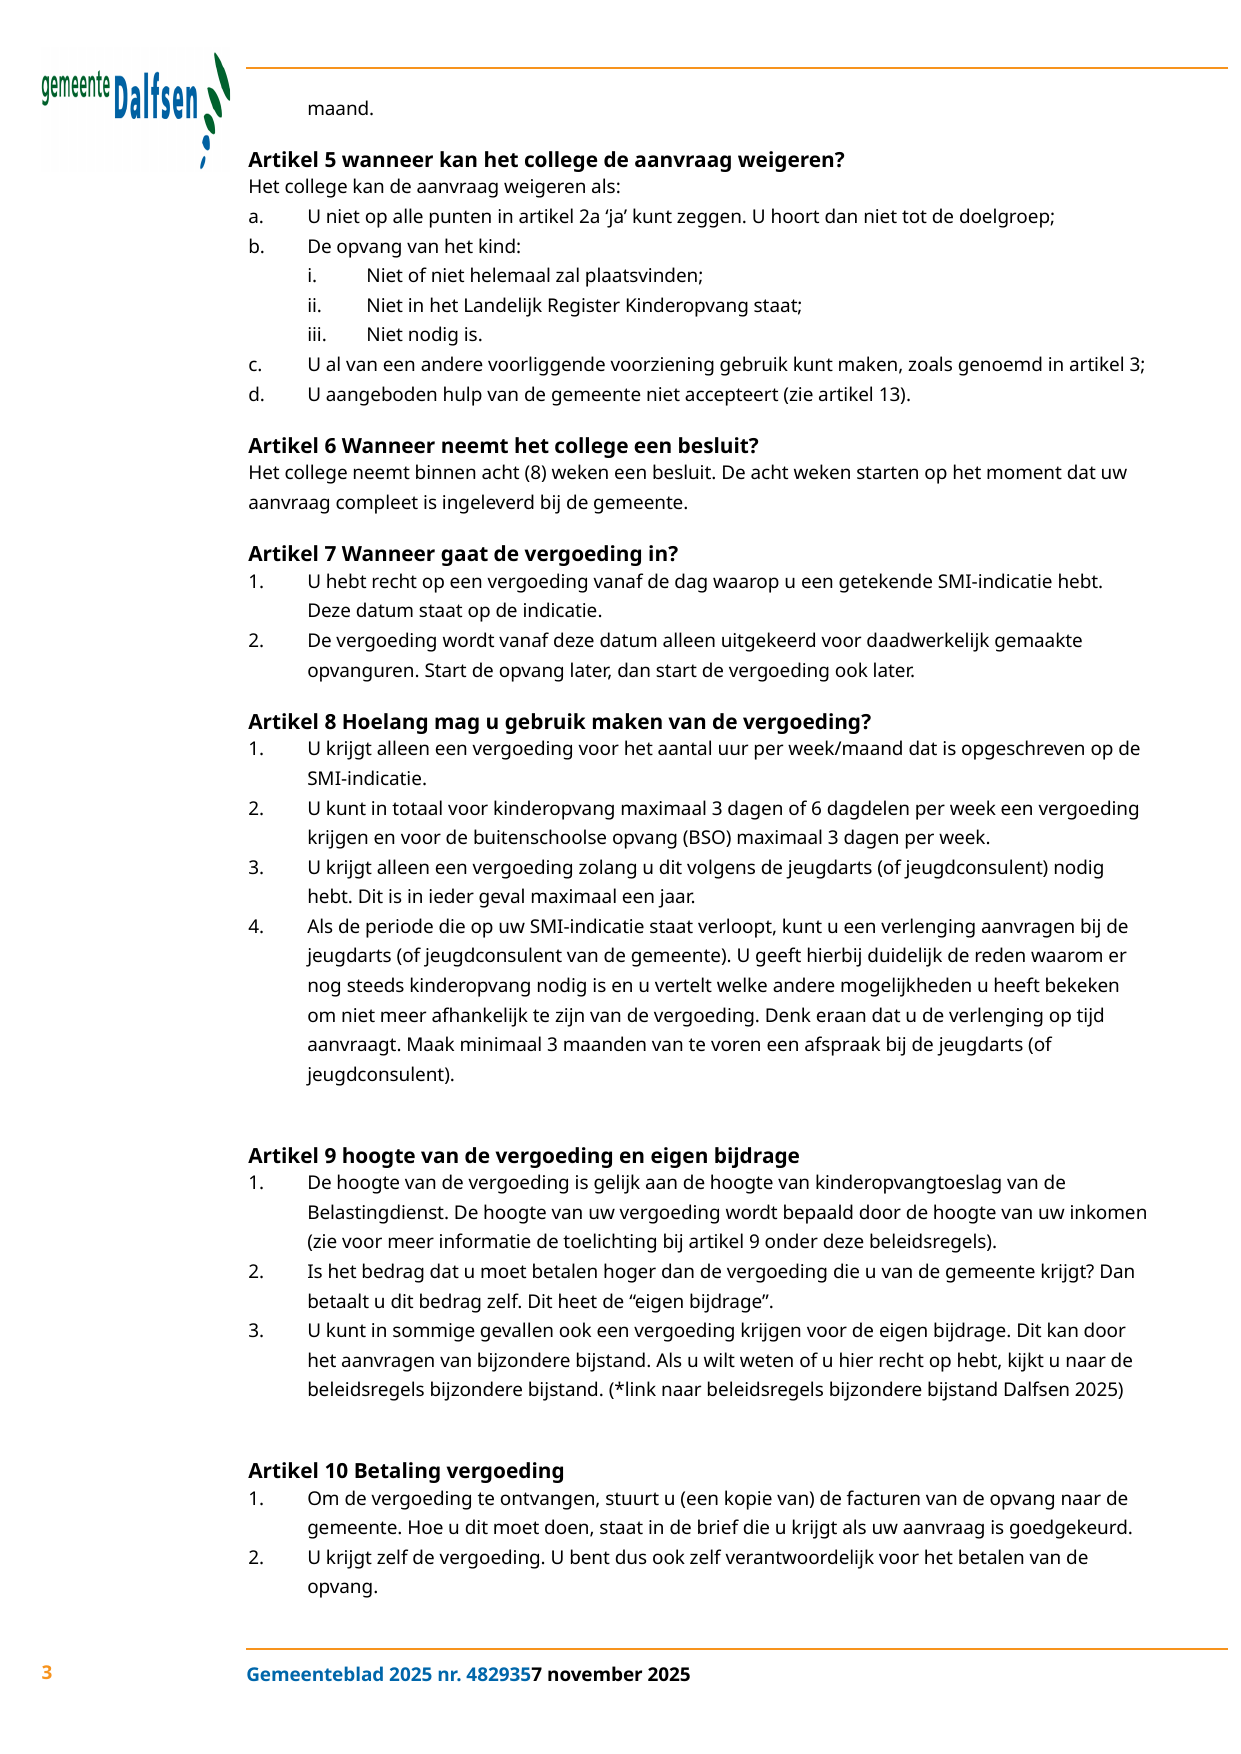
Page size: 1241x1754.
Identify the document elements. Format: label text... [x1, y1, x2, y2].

list U al van een andere voorliggende voorziening gebruik kunt maken, zoals genoemd in artikel 3; [248, 351, 1152, 377]
text Artikel 5 wanneer kan het college de aanvraag weigeren? [248, 145, 1152, 174]
picture [41, 47, 231, 172]
list U krijgt zelf de vergoeding. U bent dus ook zelf verantwoordelijk voor het betalen van de opvang. [248, 1544, 1152, 1599]
text Artikel 7 Wanneer gaat de vergoeding in? [248, 539, 1152, 568]
text Artikel 8 Hoelang mag u gebruik maken van de vergoeding? [248, 707, 1152, 736]
list De opvang van het kind: [248, 233, 1152, 258]
list U niet op alle punten in artikel 2a ‘ja’ kunt zeggen. U hoort dan niet tot de doelgroep; [248, 203, 1152, 229]
list U hebt recht op een vergoeding vanaf de dag waarop u een getekende SMI-indicatie hebt. Deze datum staat op de indicatie. [248, 568, 1152, 623]
list Niet in het Landelijk Register Kinderopvang staat; [307, 292, 1152, 318]
list U aangeboden hulp van de gemeente niet accepteert (zie artikel 13). [248, 381, 1152, 406]
list Niet of niet helemaal zal plaatsvinden; [307, 262, 1152, 288]
list maand. [248, 95, 1152, 121]
list U kunt in totaal voor kinderopvang maximaal 3 dagen of 6 dagdelen per week een vergoeding krijgen en voor de buitenschoolse opvang (BSO) maximaal 3 dagen per week. [248, 795, 1152, 850]
list U kunt in sommige gevallen ook een vergoeding krijgen voor de eigen bijdrage. Dit kan door het aanvragen van bijzondere bijstand. Als u wilt weten of u hier recht op hebt, kijkt u naar de beleidsregels bijzondere bijstand. (*link naar beleidsregels bijzondere bijstand Dalfsen 2025) [248, 1317, 1152, 1402]
list Als de periode die op uw SMI-indicatie staat verloopt, kunt u een verlenging aanvragen bij de jeugdarts (of jeugdconsulent van de gemeente). U geeft hierbij duidelijk de reden waarom er nog steeds kinderopvang nodig is en u vertelt welke andere mogelijkheden u heeft bekeken om niet meer afhankelijk te zijn van de vergoeding. Denk eraan dat u de verlenging op tijd aanvraagt. Maak minimaal 3 maanden van te voren een afspraak bij de jeugdarts (of jeugdconsulent). [248, 913, 1152, 1087]
list Niet nodig is. [307, 322, 1152, 347]
list De vergoeding wordt vanaf deze datum alleen uitgekeerd voor daadwerkelijk gemaakte opvanguren. Start de opvang later, dan start de vergoeding ook later. [248, 627, 1152, 682]
list De hoogte van de vergoeding is gelijk aan de hoogte van kinderopvangtoeslag van de Belastingdienst. De hoogte van uw vergoeding wordt bepaald door de hoogte van uw inkomen (zie voor meer informatie de toelichting bij artikel 9 onder deze beleidsregels). [248, 1169, 1152, 1254]
list U krijgt alleen een vergoeding zolang u dit volgens de jeugdarts (of jeugdconsulent) nodig hebt. Dit is in ieder geval maximaal een jaar. [248, 854, 1152, 909]
list Om de vergoeding te ontvangen, stuurt u (een kopie van) de facturen van de opvang naar de gemeente. Hoe u dit moet doen, staat in de brief die u krijgt als uw aanvraag is goedgekeurd. [248, 1485, 1152, 1540]
list U krijgt alleen een vergoeding voor het aantal uur per week/maand dat is opgeschreven op de SMI-indicatie. [248, 736, 1152, 791]
text Het college kan de aanvraag weigeren als: [248, 174, 1152, 199]
text Artikel 6 Wanneer neemt het college een besluit? [248, 431, 1152, 459]
text Het college neemt binnen acht (8) weken een besluit. De acht weken starten op het moment dat uw aanvraag compleet is ingeleverd bij de gemeente. [248, 459, 1152, 515]
text Artikel 10 Betaling vergoeding [248, 1457, 1152, 1485]
text Artikel 9 hoogte van de vergoeding en eigen bijdrage [248, 1141, 1152, 1169]
list Is het bedrag dat u moet betalen hoger dan de vergoeding die u van de gemeente krijgt? Dan betaalt u dit bedrag zelf. Dit heet de “eigen bijdrage”. [248, 1258, 1152, 1313]
